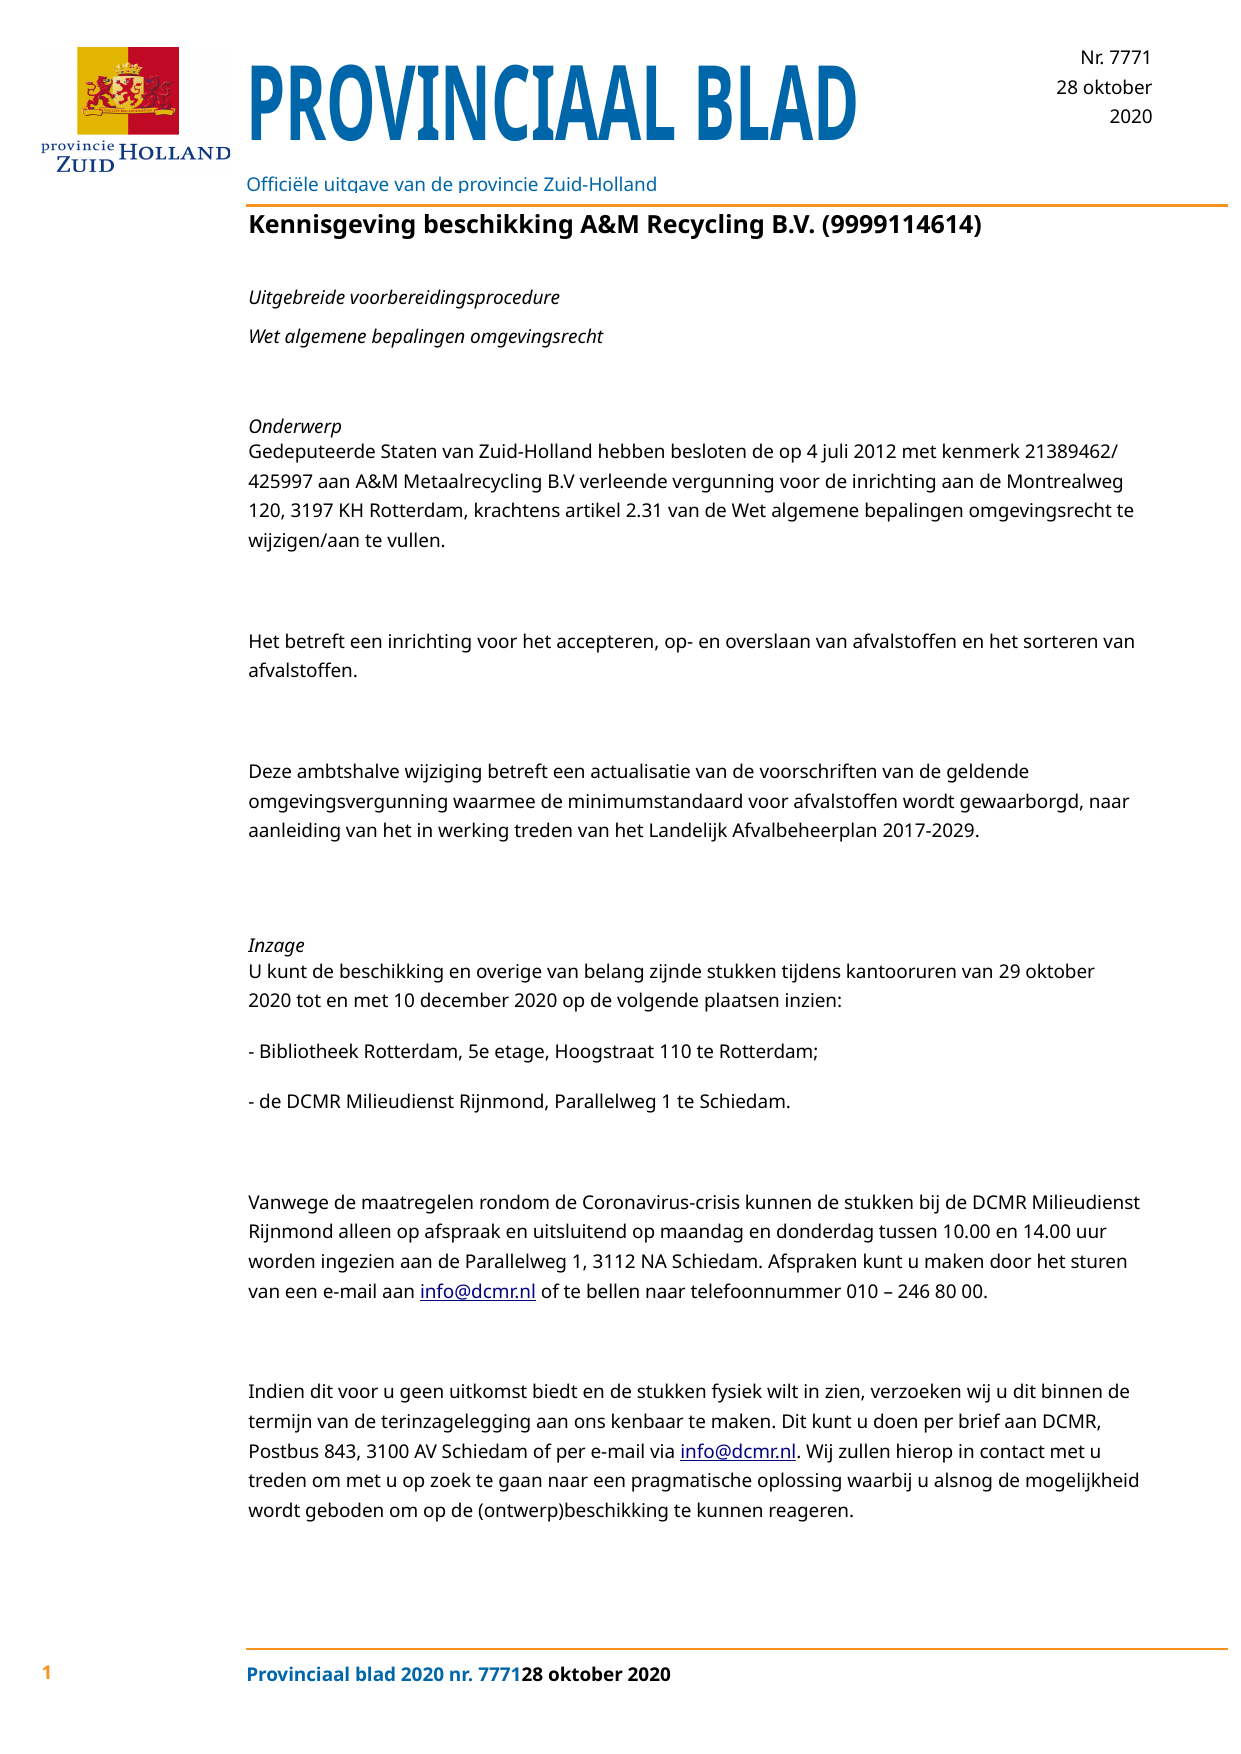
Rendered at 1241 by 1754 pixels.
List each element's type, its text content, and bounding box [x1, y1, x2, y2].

text Onderwerp [248, 413, 1152, 438]
text Vanwege de maatregelen rondom de Coronavirus-crisis kunnen de stukken bij de DCMR Milieudienst Rijnmond alleen op afspraak en uitsluitend op maandag en donderdag tussen 10.00 en 14.00 uur worden ingezien aan de Parallelweg 1, 3112 NA Schiedam. Afspraken kunt u maken door het sturen van een e-mail aan info@dcmr.nl of te bellen naar telefoonnummer 010 – 246 80 00. [248, 1189, 1152, 1303]
text U kunt de beschikking en overige van belang zijnde stukken tijdens kantooruren van 29 oktober 2020 tot en met 10 december 2020 op de volgende plaatsen inzien: [248, 958, 1152, 1013]
text Uitgebreide voorbereidingsprocedure [248, 284, 1152, 309]
text Gedeputeerde Staten van Zuid-Holland hebben besloten de op 4 juli 2012 met kenmerk 21389462/ 425997 aan A&M Metaalrecycling B.V verleende vergunning voor de inrichting aan de Montrealweg 120, 3197 KH Rotterdam, krachtens artikel 2.31 van de Wet algemene bepalingen omgevingsrecht te wijzigen/aan te vullen. [248, 438, 1152, 553]
text Kennisgeving beschikking A&M Recycling B.V. (9999114614) [248, 207, 1152, 241]
text - de DCMR Milieudienst Rijnmond, Parallelweg 1 te Schiedam. [248, 1088, 1152, 1114]
text Inzage [248, 932, 1152, 958]
text Wet algemene bepalingen omgevingsrecht [248, 323, 1152, 349]
picture [41, 47, 231, 172]
text Indien dit voor u geen uitkomst biedt en de stukken fysiek wilt in zien, verzoeken wij u dit binnen de termijn van de terinzagelegging aan ons kenbaar te maken. Dit kunt u doen per brief aan DCMR, Postbus 843, 3100 AV Schiedam of per e-mail via info@dcmr.nl. Wij zullen hierop in contact met u treden om met u op zoek te gaan naar een pragmatische oplossing waarbij u alsnog de mogelijkheid wordt geboden om op de (ontwerp)beschikking te kunnen reageren. [248, 1379, 1152, 1523]
text - Bibliotheek Rotterdam, 5e etage, Hoogstraat 110 te Rotterdam; [248, 1038, 1152, 1063]
text Het betreft een inrichting voor het accepteren, op- en overslaan van afvalstoffen en het sorteren van afvalstoffen. [248, 628, 1152, 683]
text Deze ambtshalve wijziging betreft een actualisatie van de voorschriften van de geldende omgevingsvergunning waarmee de minimumstandaard voor afvalstoffen wordt gewaarborgd, naar aanleiding van het in werking treden van het Landelijk Afvalbeheerplan 2017-2029. [248, 758, 1152, 843]
